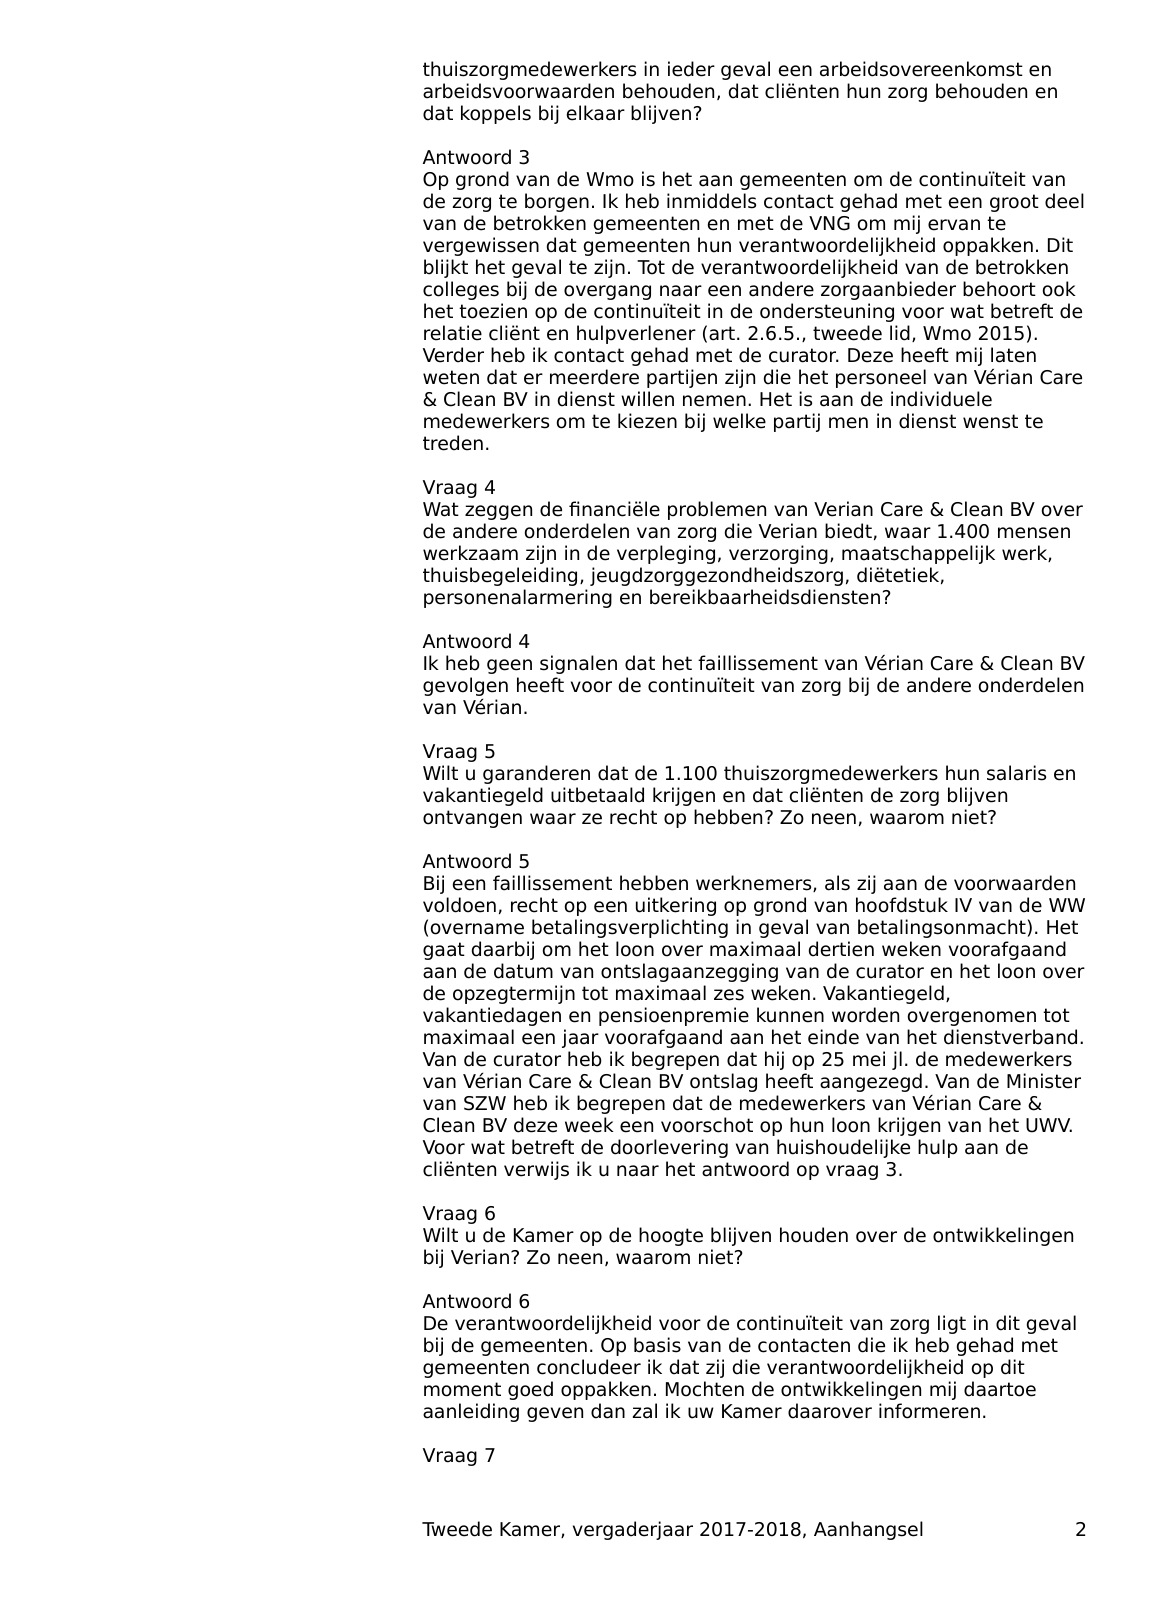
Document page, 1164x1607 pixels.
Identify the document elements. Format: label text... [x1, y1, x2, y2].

text Op grond van de Wmo is het aan gemeenten om de continuïteit van de zorg te borgen. Ik heb inmiddels contact gehad met een groot deel van de betrokken gemeenten en met de VNG om mij ervan te vergewissen dat gemeenten hun verantwoordelijkheid oppakken. Dit blijkt het geval te zijn. Tot de verantwoordelijkheid van de betrokken colleges bij de overgang naar een andere zorgaanbieder behoort ook het toezien op de continuïteit in de ondersteuning voor wat betreft de relatie cliënt en hulpverlener (art. 2.6.5., tweede lid, Wmo 2015). Verder heb ik contact gehad met de curator. Deze heeft mij laten weten dat er meerdere partijen zijn die het personeel van Vérian Care & Clean BV in dienst willen nemen. Het is aan de individuele medewerkers om te kiezen bij welke partij men in dienst wenst te treden. [422, 169, 1087, 455]
text Wilt u garanderen dat de 1.100 thuiszorgmedewerkers hun salaris en vakantiegeld uitbetaald krijgen en dat cliënten de zorg blijven ontvangen waar ze recht op hebben? Zo neen, waarom niet? [422, 763, 1087, 829]
text Antwoord 3 [422, 147, 1087, 169]
text Vraag 5 [422, 741, 1087, 763]
text Antwoord 4 [422, 631, 1087, 653]
text Vraag 7 [422, 1445, 1087, 1467]
text thuiszorgmedewerkers in ieder geval een arbeidsovereenkomst en arbeidsvoorwaarden behouden, dat cliënten hun zorg behouden en dat koppels bij elkaar blijven? [422, 59, 1087, 125]
text Ik heb geen signalen dat het faillissement van Vérian Care & Clean BV gevolgen heeft voor de continuïteit van zorg bij de andere onderdelen van Vérian. [422, 653, 1087, 719]
text De verantwoordelijkheid voor de continuïteit van zorg ligt in dit geval bij de gemeenten. Op basis van de contacten die ik heb gehad met gemeenten concludeer ik dat zij die verantwoordelijkheid op dit moment goed oppakken. Mochten de ontwikkelingen mij daartoe aanleiding geven dan zal ik uw Kamer daarover informeren. [422, 1313, 1087, 1423]
text Antwoord 6 [422, 1291, 1087, 1313]
text Wat zeggen de financiële problemen van Verian Care & Clean BV over de andere onderdelen van zorg die Verian biedt, waar 1.400 mensen werkzaam zijn in de verpleging, verzorging, maatschappelijk werk, thuisbegeleiding, jeugdzorggezondheidszorg, diëtetiek, personenalarmering en bereikbaarheidsdiensten? [422, 499, 1087, 609]
text Vraag 4 [422, 477, 1087, 499]
text Wilt u de Kamer op de hoogte blijven houden over de ontwikkelingen bij Verian? Zo neen, waarom niet? [422, 1225, 1087, 1269]
text Vraag 6 [422, 1203, 1087, 1225]
text Bij een faillissement hebben werknemers, als zij aan de voorwaarden voldoen, recht op een uitkering op grond van hoofdstuk IV van de WW (overname betalingsverplichting in geval van betalingsonmacht). Het gaat daarbij om het loon over maximaal dertien weken voorafgaand aan de datum van ontslagaanzegging van de curator en het loon over de opzegtermijn tot maximaal zes weken. Vakantiegeld, vakantiedagen en pensioenpremie kunnen worden overgenomen tot maximaal een jaar voorafgaand aan het einde van het dienstverband. Van de curator heb ik begrepen dat hij op 25 mei jl. de medewerkers van Vérian Care & Clean BV ontslag heeft aangezegd. Van de Minister van SZW heb ik begrepen dat de medewerkers van Vérian Care & Clean BV deze week een voorschot op hun loon krijgen van het UWV. Voor wat betreft de doorlevering van huishoudelijke hulp aan de cliënten verwijs ik u naar het antwoord op vraag 3. [422, 873, 1087, 1181]
text Antwoord 5 [422, 851, 1087, 873]
